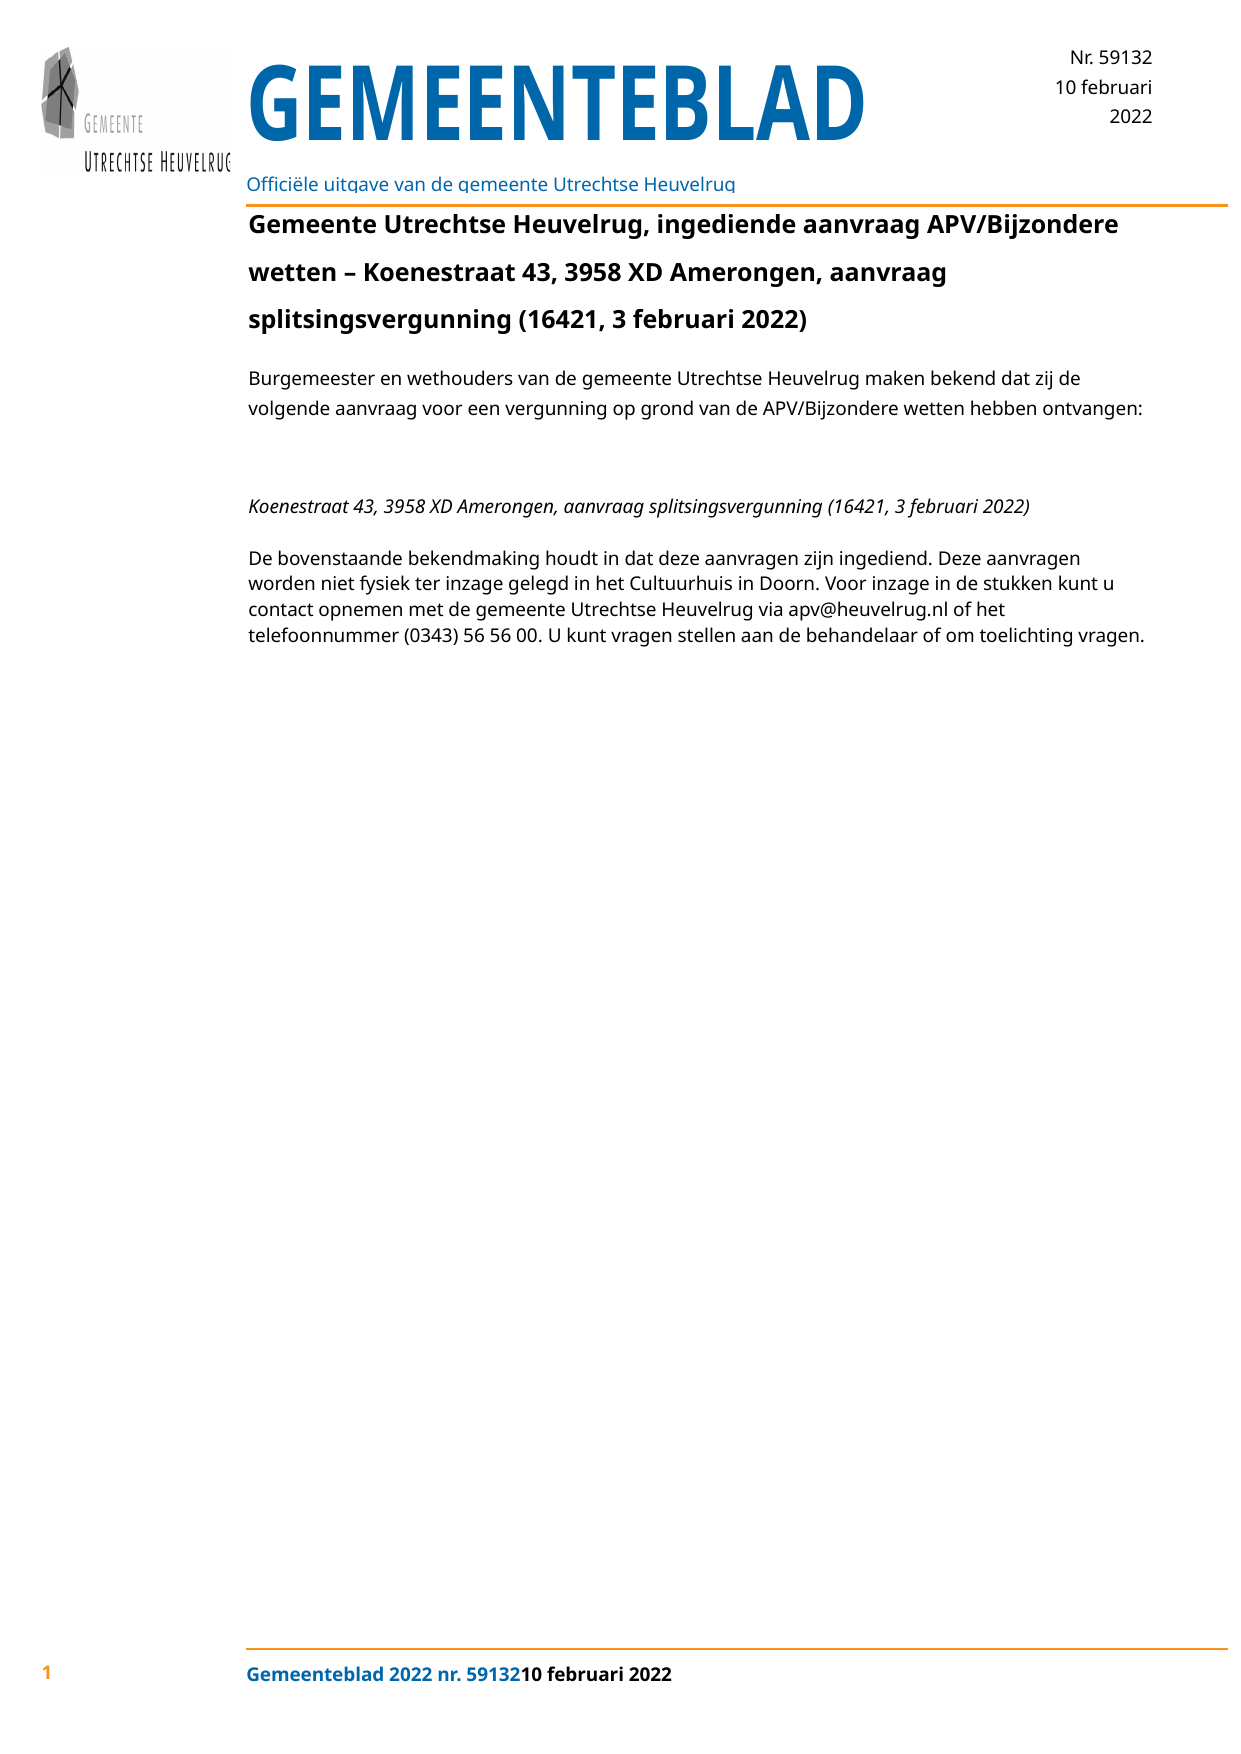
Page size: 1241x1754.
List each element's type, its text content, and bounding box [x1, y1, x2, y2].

picture [41, 47, 231, 172]
text Burgemeester en wethouders van de gemeente Utrechtse Heuvelrug maken bekend dat zij de volgende aanvraag voor een vergunning op grond van de APV/Bijzondere wetten hebben ontvangen: [248, 366, 1152, 421]
text Gemeente Utrechtse Heuvelrug, ingediende aanvraag APV/Bijzondere wetten – Koenestraat 43, 3958 XD Amerongen, aanvraag splitsingsvergunning (16421, 3 februari 2022) [248, 207, 1152, 336]
text Koenestraat 43, 3958 XD Amerongen, aanvraag splitsingsvergunning (16421, 3 februari 2022) [248, 493, 1152, 519]
text De bovenstaande bekendmaking houdt in dat deze aanvragen zijn ingediend. Deze aanvragen worden niet fysiek ter inzage gelegd in het Cultuurhuis in Doorn. Voor inzage in de stukken kunt u contact opnemen met de gemeente Utrechtse Heuvelrug via apv@heuvelrug.nl of het telefoonnummer (0343) 56 56 00. U kunt vragen stellen aan de behandelaar of om toelichting vragen. [248, 545, 1152, 648]
